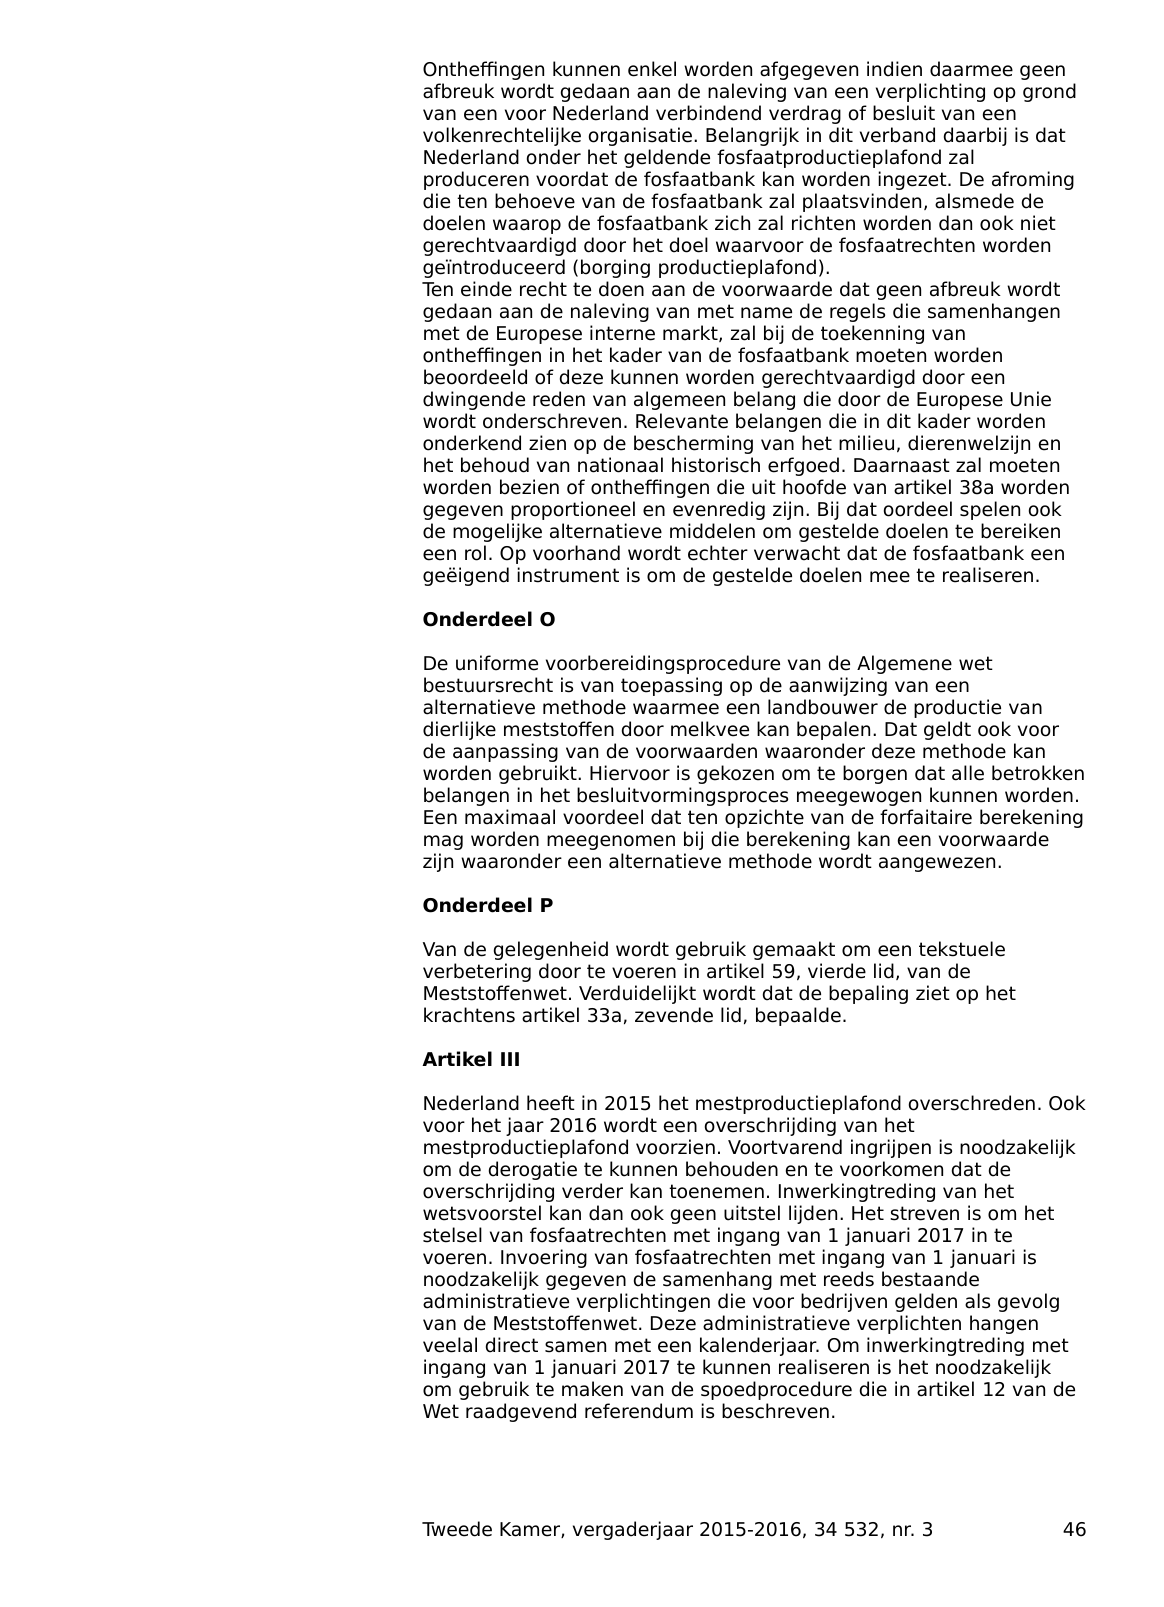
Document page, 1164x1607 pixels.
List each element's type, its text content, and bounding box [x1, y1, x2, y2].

text Ontheffingen kunnen enkel worden afgegeven indien daarmee geen afbreuk wordt gedaan aan de naleving van een verplichting op grond van een voor Nederland verbindend verdrag of besluit van een volkenrechtelijke organisatie. Belangrijk in dit verband daarbij is dat Nederland onder het geldende fosfaatproductieplafond zal produceren voordat de fosfaatbank kan worden ingezet. De afroming die ten behoeve van de fosfaatbank zal plaatsvinden, alsmede de doelen waarop de fosfaatbank zich zal richten worden dan ook niet gerechtvaardigd door het doel waarvoor de fosfaatrechten worden geïntroduceerd (borging productieplafond). [422, 59, 1087, 279]
subtitle Onderdeel O [422, 609, 1087, 631]
subtitle Artikel III [422, 1049, 1087, 1071]
text Nederland heeft in 2015 het mestproductieplafond overschreden. Ook voor het jaar 2016 wordt een overschrijding van het mestproductieplafond voorzien. Voortvarend ingrijpen is noodzakelijk om de derogatie te kunnen behouden en te voorkomen dat de overschrijding verder kan toenemen. Inwerkingtreding van het wetsvoorstel kan dan ook geen uitstel lijden. Het streven is om het stelsel van fosfaatrechten met ingang van 1 januari 2017 in te voeren. Invoering van fosfaatrechten met ingang van 1 januari is noodzakelijk gegeven de samenhang met reeds bestaande administratieve verplichtingen die voor bedrijven gelden als gevolg van de Meststoffenwet. Deze administratieve verplichten hangen veelal direct samen met een kalenderjaar. Om inwerkingtreding met ingang van 1 januari 2017 te kunnen realiseren is het noodzakelijk om gebruik te maken van de spoedprocedure die in artikel 12 van de Wet raadgevend referendum is beschreven. [422, 1093, 1087, 1423]
subtitle Onderdeel P [422, 895, 1087, 917]
text Van de gelegenheid wordt gebruik gemaakt om een tekstuele verbetering door te voeren in artikel 59, vierde lid, van de Meststoffenwet. Verduidelijkt wordt dat de bepaling ziet op het krachtens artikel 33a, zevende lid, bepaalde. [422, 939, 1087, 1027]
text Ten einde recht te doen aan de voorwaarde dat geen afbreuk wordt gedaan aan de naleving van met name de regels die samenhangen met de Europese interne markt, zal bij de toekenning van ontheffingen in het kader van de fosfaatbank moeten worden beoordeeld of deze kunnen worden gerechtvaardigd door een dwingende reden van algemeen belang die door de Europese Unie wordt onderschreven. Relevante belangen die in dit kader worden onderkend zien op de bescherming van het milieu, dierenwelzijn en het behoud van nationaal historisch erfgoed. Daarnaast zal moeten worden bezien of ontheffingen die uit hoofde van artikel 38a worden gegeven proportioneel en evenredig zijn. Bij dat oordeel spelen ook de mogelijke alternatieve middelen om gestelde doelen te bereiken een rol. Op voorhand wordt echter verwacht dat de fosfaatbank een geëigend instrument is om de gestelde doelen mee te realiseren. [422, 279, 1087, 587]
text De uniforme voorbereidingsprocedure van de Algemene wet bestuursrecht is van toepassing op de aanwijzing van een alternatieve methode waarmee een landbouwer de productie van dierlijke meststoffen door melkvee kan bepalen. Dat geldt ook voor de aanpassing van de voorwaarden waaronder deze methode kan worden gebruikt. Hiervoor is gekozen om te borgen dat alle betrokken belangen in het besluitvormingsproces meegewogen kunnen worden. Een maximaal voordeel dat ten opzichte van de forfaitaire berekening mag worden meegenomen bij die berekening kan een voorwaarde zijn waaronder een alternatieve methode wordt aangewezen. [422, 653, 1087, 873]
